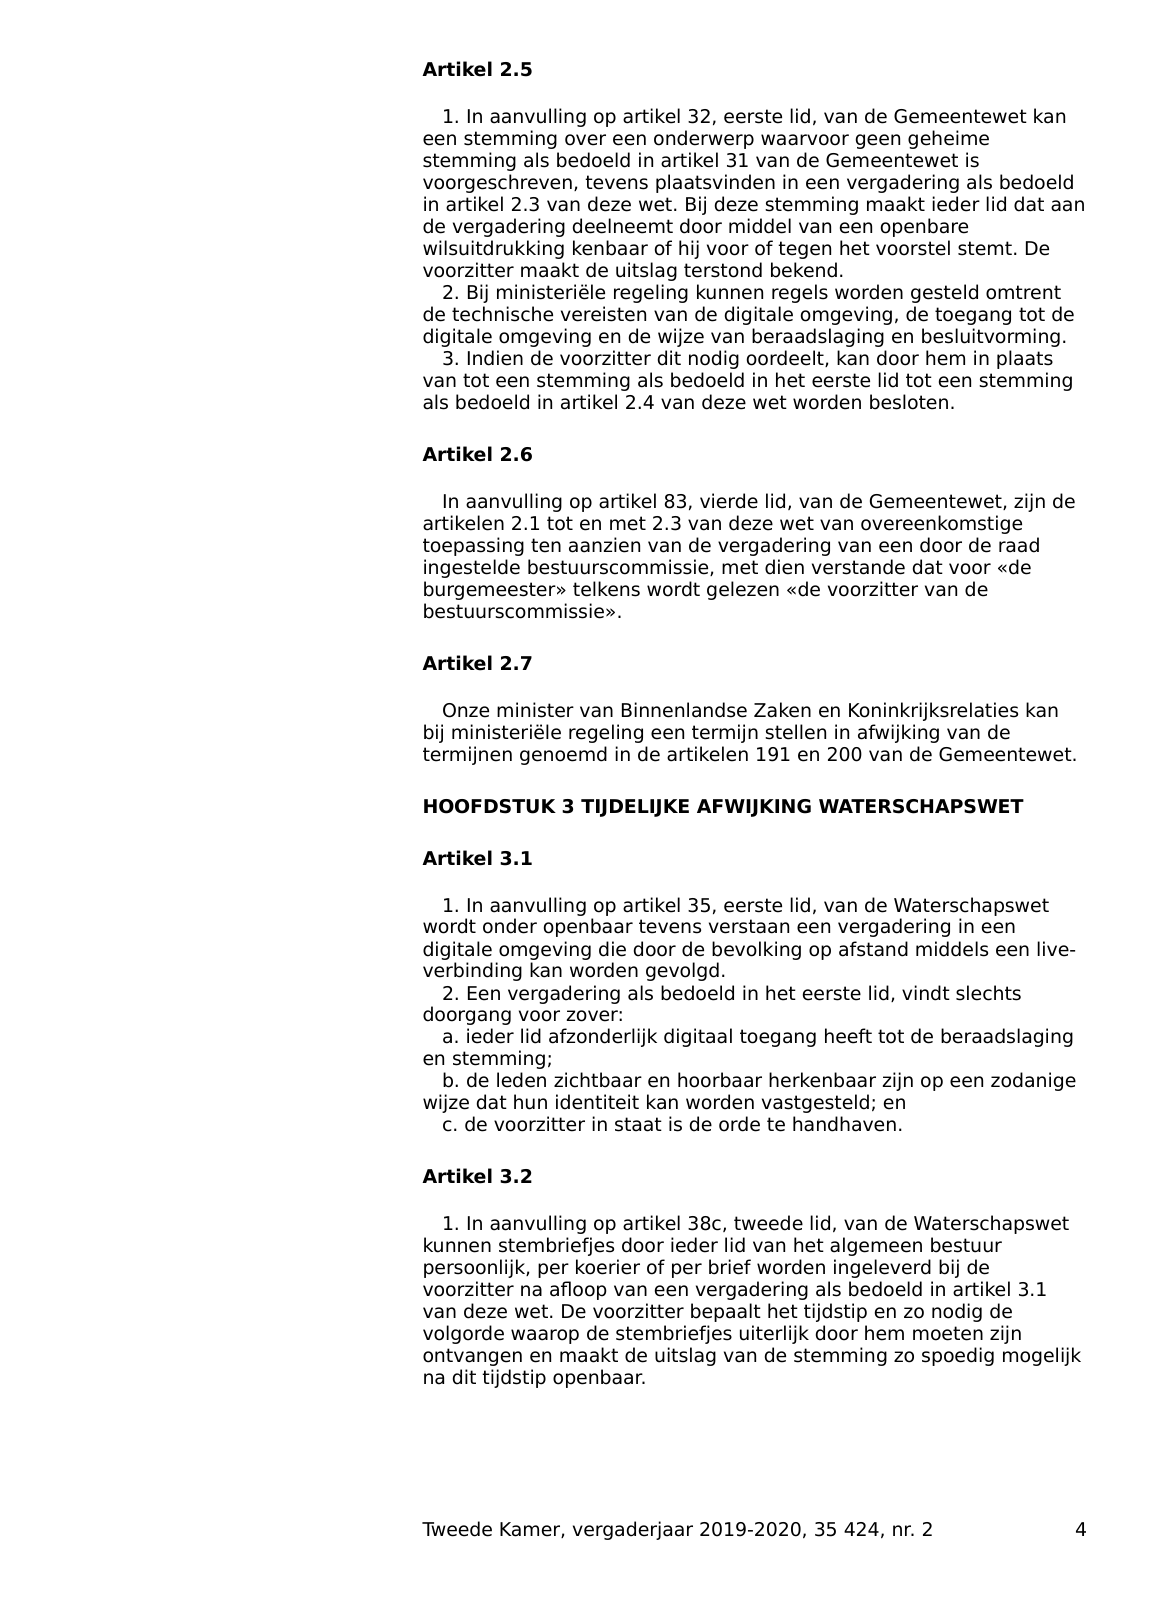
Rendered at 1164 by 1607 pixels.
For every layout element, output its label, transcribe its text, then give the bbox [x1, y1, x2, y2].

subtitle Artikel 2.6 [422, 444, 1087, 466]
text 2. Bij ministeriële regeling kunnen regels worden gesteld omtrent de technische vereisten van de digitale omgeving, de toegang tot de digitale omgeving en de wijze van beraadslaging en besluitvorming. [422, 282, 1087, 348]
text a. ieder lid afzonderlijk digitaal toegang heeft tot de beraadslaging en stemming; [422, 1026, 1087, 1070]
subtitle Artikel 2.7 [422, 653, 1087, 674]
subtitle Artikel 3.2 [422, 1166, 1087, 1188]
text b. de leden zichtbaar en hoorbaar herkenbaar zijn op een zodanige wijze dat hun identiteit kan worden vastgesteld; en [422, 1070, 1087, 1114]
subtitle HOOFDSTUK 3 TIJDELIJKE AFWIJKING WATERSCHAPSWET [422, 796, 1087, 817]
subtitle Artikel 2.5 [422, 59, 1087, 81]
text 1. In aanvulling op artikel 35, eerste lid, van de Waterschapswet wordt onder openbaar tevens verstaan een vergadering in een digitale omgeving die door de bevolking op afstand middels een live-verbinding kan worden gevolgd. [422, 894, 1087, 982]
text 3. Indien de voorzitter dit nodig oordeelt, kan door hem in plaats van tot een stemming als bedoeld in het eerste lid tot een stemming als bedoeld in artikel 2.4 van deze wet worden besloten. [422, 348, 1087, 414]
text 1. In aanvulling op artikel 32, eerste lid, van de Gemeentewet kan een stemming over een onderwerp waarvoor geen geheime stemming als bedoeld in artikel 31 van de Gemeentewet is voorgeschreven, tevens plaatsvinden in een vergadering als bedoeld in artikel 2.3 van deze wet. Bij deze stemming maakt ieder lid dat aan de vergadering deelneemt door middel van een openbare wilsuitdrukking kenbaar of hij voor of tegen het voorstel stemt. De voorzitter maakt de uitslag terstond bekend. [422, 106, 1087, 282]
text c. de voorzitter in staat is de orde te handhaven. [422, 1114, 1087, 1136]
subtitle Artikel 3.1 [422, 847, 1087, 869]
text Onze minister van Binnenlandse Zaken en Koninkrijksrelaties kan bij ministeriële regeling een termijn stellen in afwijking van de termijnen genoemd in de artikelen 191 en 200 van de Gemeentewet. [422, 699, 1087, 766]
text In aanvulling op artikel 83, vierde lid, van de Gemeentewet, zijn de artikelen 2.1 tot en met 2.3 van deze wet van overeenkomstige toepassing ten aanzien van de vergadering van een door de raad ingestelde bestuurscommissie, met dien verstande dat voor «de burgemeester» telkens wordt gelezen «de voorzitter van de bestuurscommissie». [422, 491, 1087, 623]
text 2. Een vergadering als bedoeld in het eerste lid, vindt slechts doorgang voor zover: [422, 982, 1087, 1026]
text 1. In aanvulling op artikel 38c, tweede lid, van de Waterschapswet kunnen stembriefjes door ieder lid van het algemeen bestuur persoonlijk, per koerier of per brief worden ingeleverd bij de voorzitter na afloop van een vergadering als bedoeld in artikel 3.1 van deze wet. De voorzitter bepaalt het tijdstip en zo nodig de volgorde waarop de stembriefjes uiterlijk door hem moeten zijn ontvangen en maakt de uitslag van de stemming zo spoedig mogelijk na dit tijdstip openbaar. [422, 1213, 1087, 1389]
